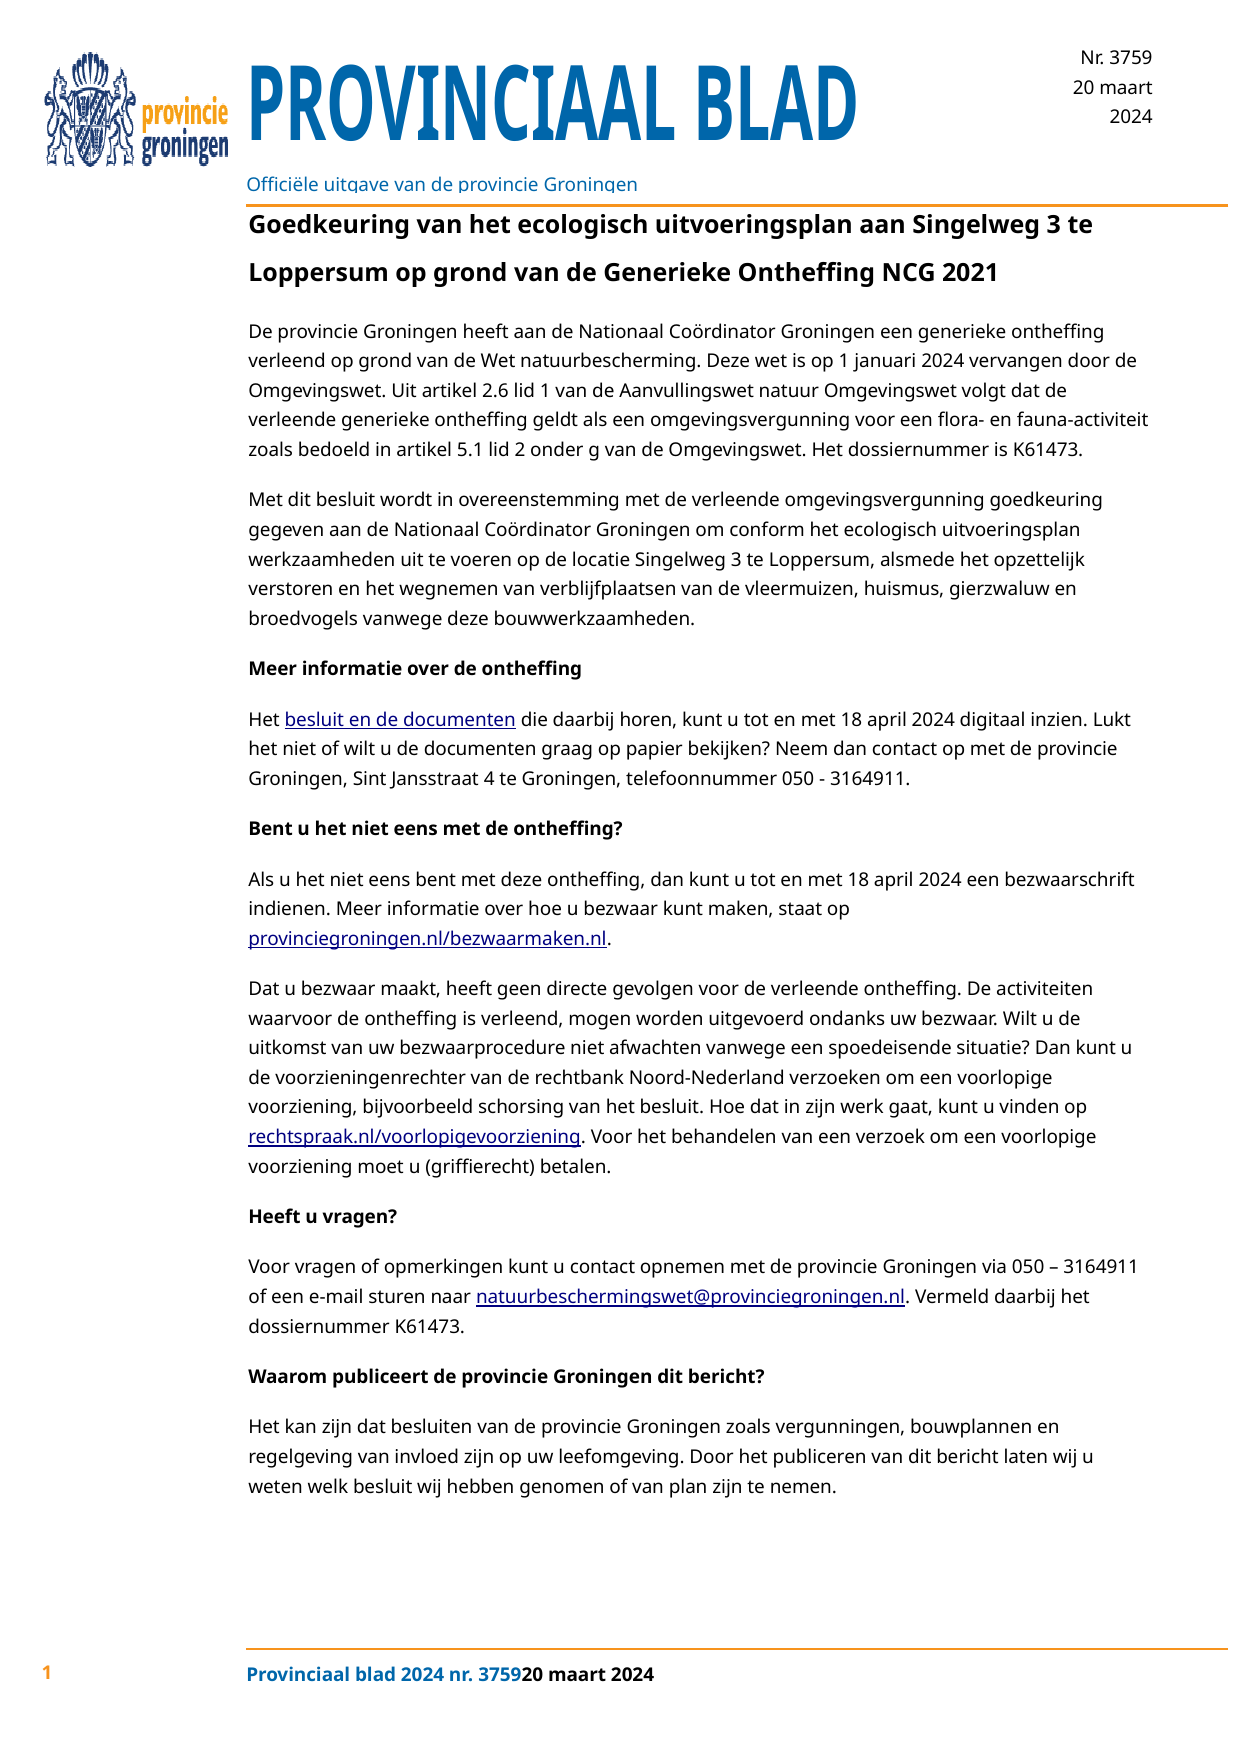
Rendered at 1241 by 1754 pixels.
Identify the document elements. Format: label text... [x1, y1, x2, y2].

text Met dit besluit wordt in overeenstemming met de verleende omgevingsvergunning goedkeuring gegeven aan de Nationaal Coördinator Groningen om conform het ecologisch uitvoeringsplan werkzaamheden uit te voeren op de locatie Singelweg 3 te Loppersum, alsmede het opzettelijk verstoren en het wegnemen van verblijfplaatsen van de vleermuizen, huismus, gierzwaluw en broedvogels vanwege deze bouwwerkzaamheden. [248, 487, 1152, 631]
text Het besluit en de documenten die daarbij horen, kunt u tot en met 18 april 2024 digitaal inzien. Lukt het niet of wilt u de documenten graag op papier bekijken? Neem dan contact op met de provincie Groningen, Sint Jansstraat 4 te Groningen, telefoonnummer 050 - 3164911. [248, 706, 1152, 791]
text Het kan zijn dat besluiten van de provincie Groningen zoals vergunningen, bouwplannen en regelgeving van invloed zijn op uw leefomgeving. Door het publiceren van dit bericht laten wij u weten welk besluit wij hebben genomen of van plan zijn te nemen. [248, 1414, 1152, 1499]
text Heeft u vragen? [248, 1203, 1152, 1229]
text Meer informatie over de ontheffing [248, 655, 1152, 681]
text Voor vragen of opmerkingen kunt u contact opnemen met de provincie Groningen via 050 – 3164911 of een e-mail sturen naar natuurbeschermingswet@provinciegroningen.nl. Vermeld daarbij het dossiernummer K61473. [248, 1254, 1152, 1339]
text De provincie Groningen heeft aan de Nationaal Coördinator Groningen een generieke ontheffing verleend op grond van de Wet natuurbescherming. Deze wet is op 1 januari 2024 vervangen door de Omgevingswet. Uit artikel 2.6 lid 1 van de Aanvullingswet natuur Omgevingswet volgt dat de verleende generieke ontheffing geldt als een omgevingsvergunning voor een flora- en fauna-activiteit zoals bedoeld in artikel 5.1 lid 2 onder g van de Omgevingswet. Het dossiernummer is K61473. [248, 318, 1152, 462]
text Waarom publiceert de provincie Groningen dit bericht? [248, 1363, 1152, 1389]
text Bent u het niet eens met de ontheffing? [248, 815, 1152, 841]
text Als u het niet eens bent met deze ontheffing, dan kunt u tot en met 18 april 2024 een bezwaarschrift indienen. Meer informatie over hoe u bezwaar kunt maken, staat op provinciegroningen.nl/bezwaarmaken.nl. [248, 866, 1152, 951]
text Goedkeuring van het ecologisch uitvoeringsplan aan Singelweg 3 te Loppersum op grond van de Generieke Ontheffing NCG 2021 [248, 207, 1152, 288]
text Dat u bezwaar maakt, heeft geen directe gevolgen voor de verleende ontheffing. De activiteiten waarvoor de ontheffing is verleend, mogen worden uitgevoerd ondanks uw bezwaar. Wilt u de uitkomst van uw bezwaarprocedure niet afwachten vanwege een spoedeisende situatie? Dan kunt u de voorzieningenrechter van de rechtbank Noord-Nederland verzoeken om een voorlopige voorziening, bijvoorbeeld schorsing van het besluit. Hoe dat in zijn werk gaat, kunt u vinden op rechtspraak.nl/voorlopigevoorziening. Voor het behandelen van een verzoek om een voorlopige voorziening moet u (griffierecht) betalen. [248, 975, 1152, 1179]
picture [41, 47, 231, 172]
